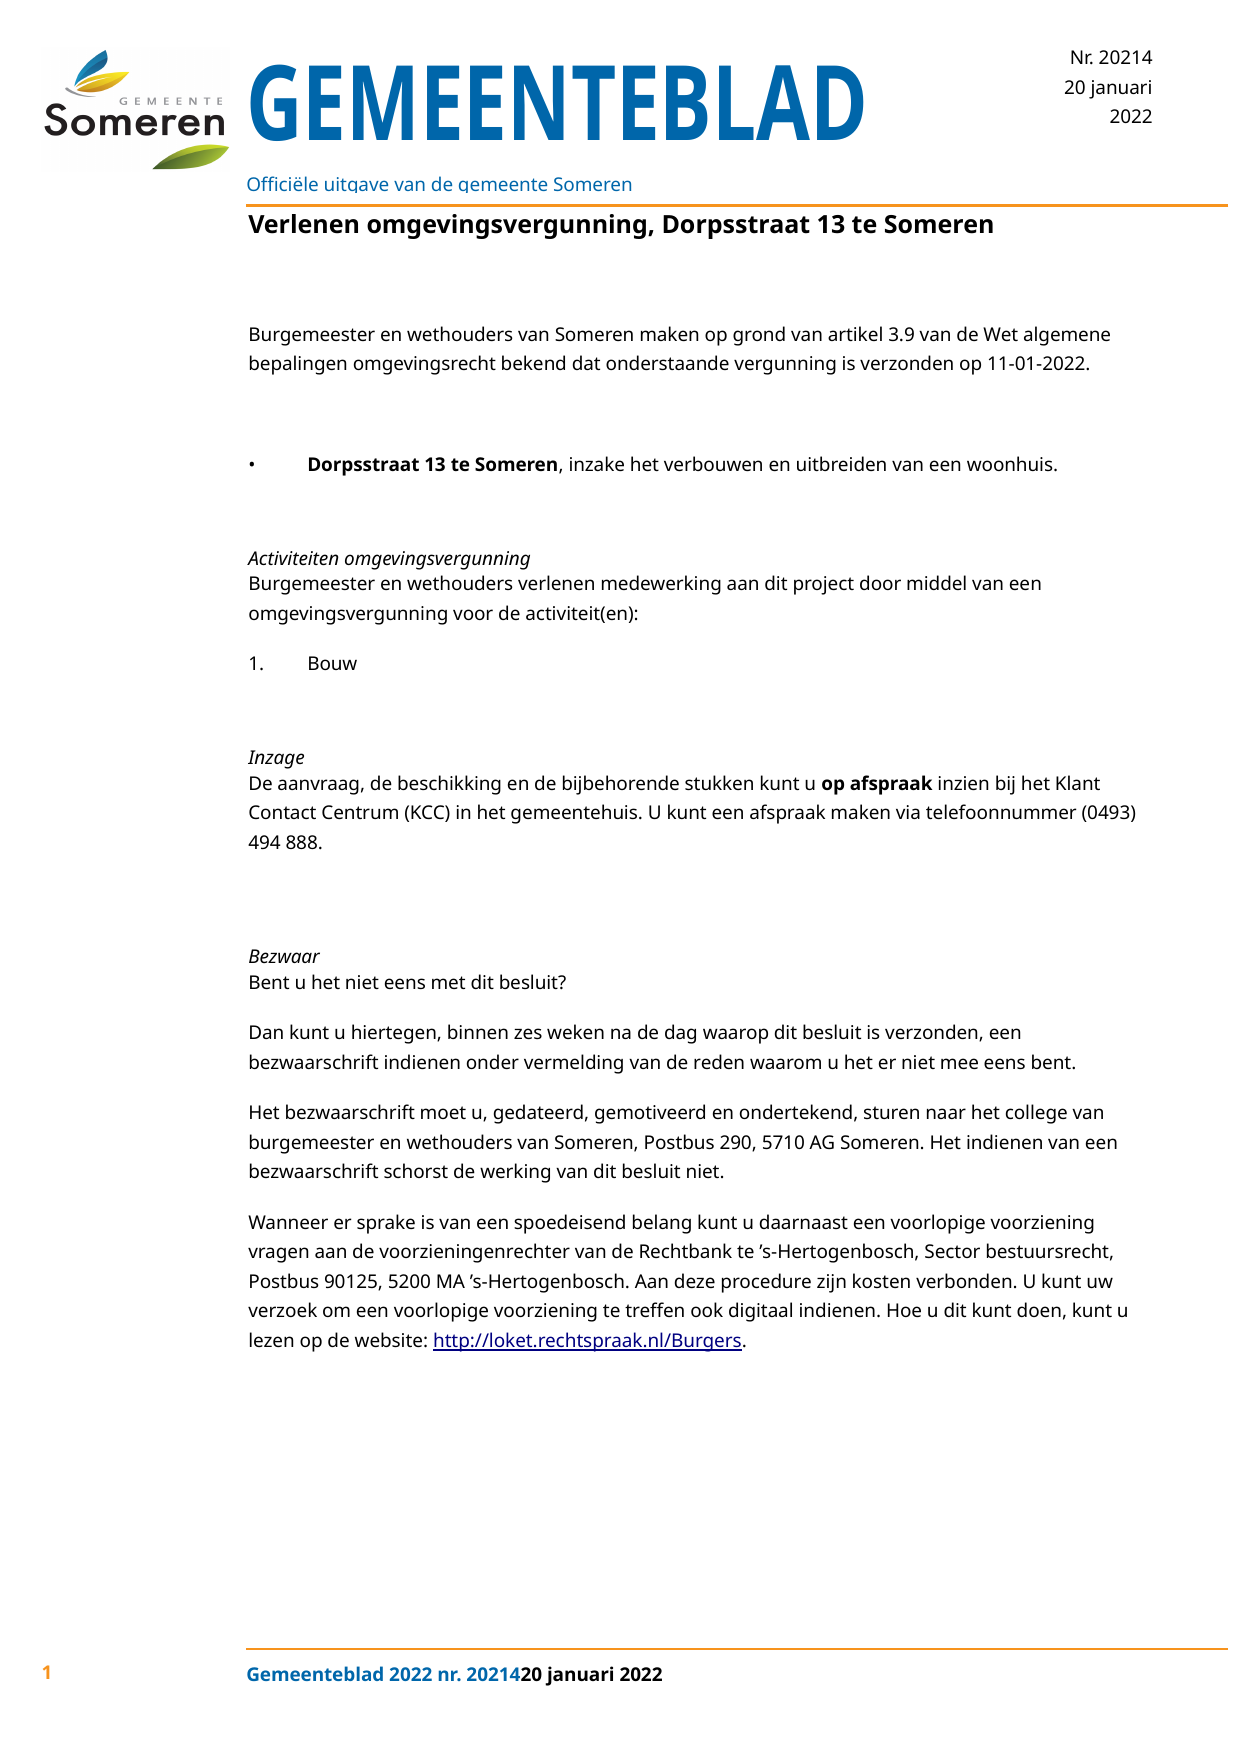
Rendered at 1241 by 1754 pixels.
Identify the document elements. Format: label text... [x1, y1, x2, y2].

text Burgemeester en wethouders van Someren maken op grond van artikel 3.9 van de Wet algemene bepalingen omgevingsrecht bekend dat onderstaande vergunning is verzonden op 11-01-2022. [248, 321, 1152, 376]
text Bent u het niet eens met dit besluit? [248, 969, 1152, 995]
text Bezwaar [248, 943, 1152, 969]
picture [41, 47, 231, 172]
text Burgemeester en wethouders verlenen medewerking aan dit project door middel van een omgevingsvergunning voor de activiteit(en): [248, 570, 1152, 626]
text Wanneer er sprake is van een spoedeisend belang kunt u daarnaast een voorlopige voorziening vragen aan de voorzieningenrechter van de Rechtbank te ’s-Hertogenbosch, Sector bestuursrecht, Postbus 90125, 5200 MA ’s-Hertogenbosch. Aan deze procedure zijn kosten verbonden. U kunt uw verzoek om een voorlopige voorziening te treffen ook digitaal indienen. Hoe u dit kunt doen, kunt u lezen op de website: http://loket.rechtspraak.nl/Burgers. [248, 1209, 1152, 1353]
list Bouw [248, 650, 1152, 676]
text De aanvraag, de beschikking en de bijbehorende stukken kunt u op afspraak inzien bij het Klant Contact Centrum (KCC) in het gemeentehuis. U kunt een afspraak maken via telefoonnummer (0493) 494 888. [248, 770, 1152, 854]
text Activiteiten omgevingsvergunning [248, 545, 1152, 570]
text Het bezwaarschrift moet u, gedateerd, gemotiveerd en ondertekend, sturen naar het college van burgemeester en wethouders van Someren, Postbus 290, 5710 AG Someren. Het indienen van een bezwaarschrift schorst de werking van dit besluit niet. [248, 1099, 1152, 1184]
text Inzage [248, 744, 1152, 770]
text Dan kunt u hiertegen, binnen zes weken na de dag waarop dit besluit is verzonden, een bezwaarschrift indienen onder vermelding van de reden waarom u het er niet mee eens bent. [248, 1019, 1152, 1075]
text Verlenen omgevingsvergunning, Dorpsstraat 13 te Someren [248, 207, 1152, 241]
list Dorpsstraat 13 te Someren, inzake het verbouwen en uitbreiden van een woonhuis. [248, 451, 1152, 477]
